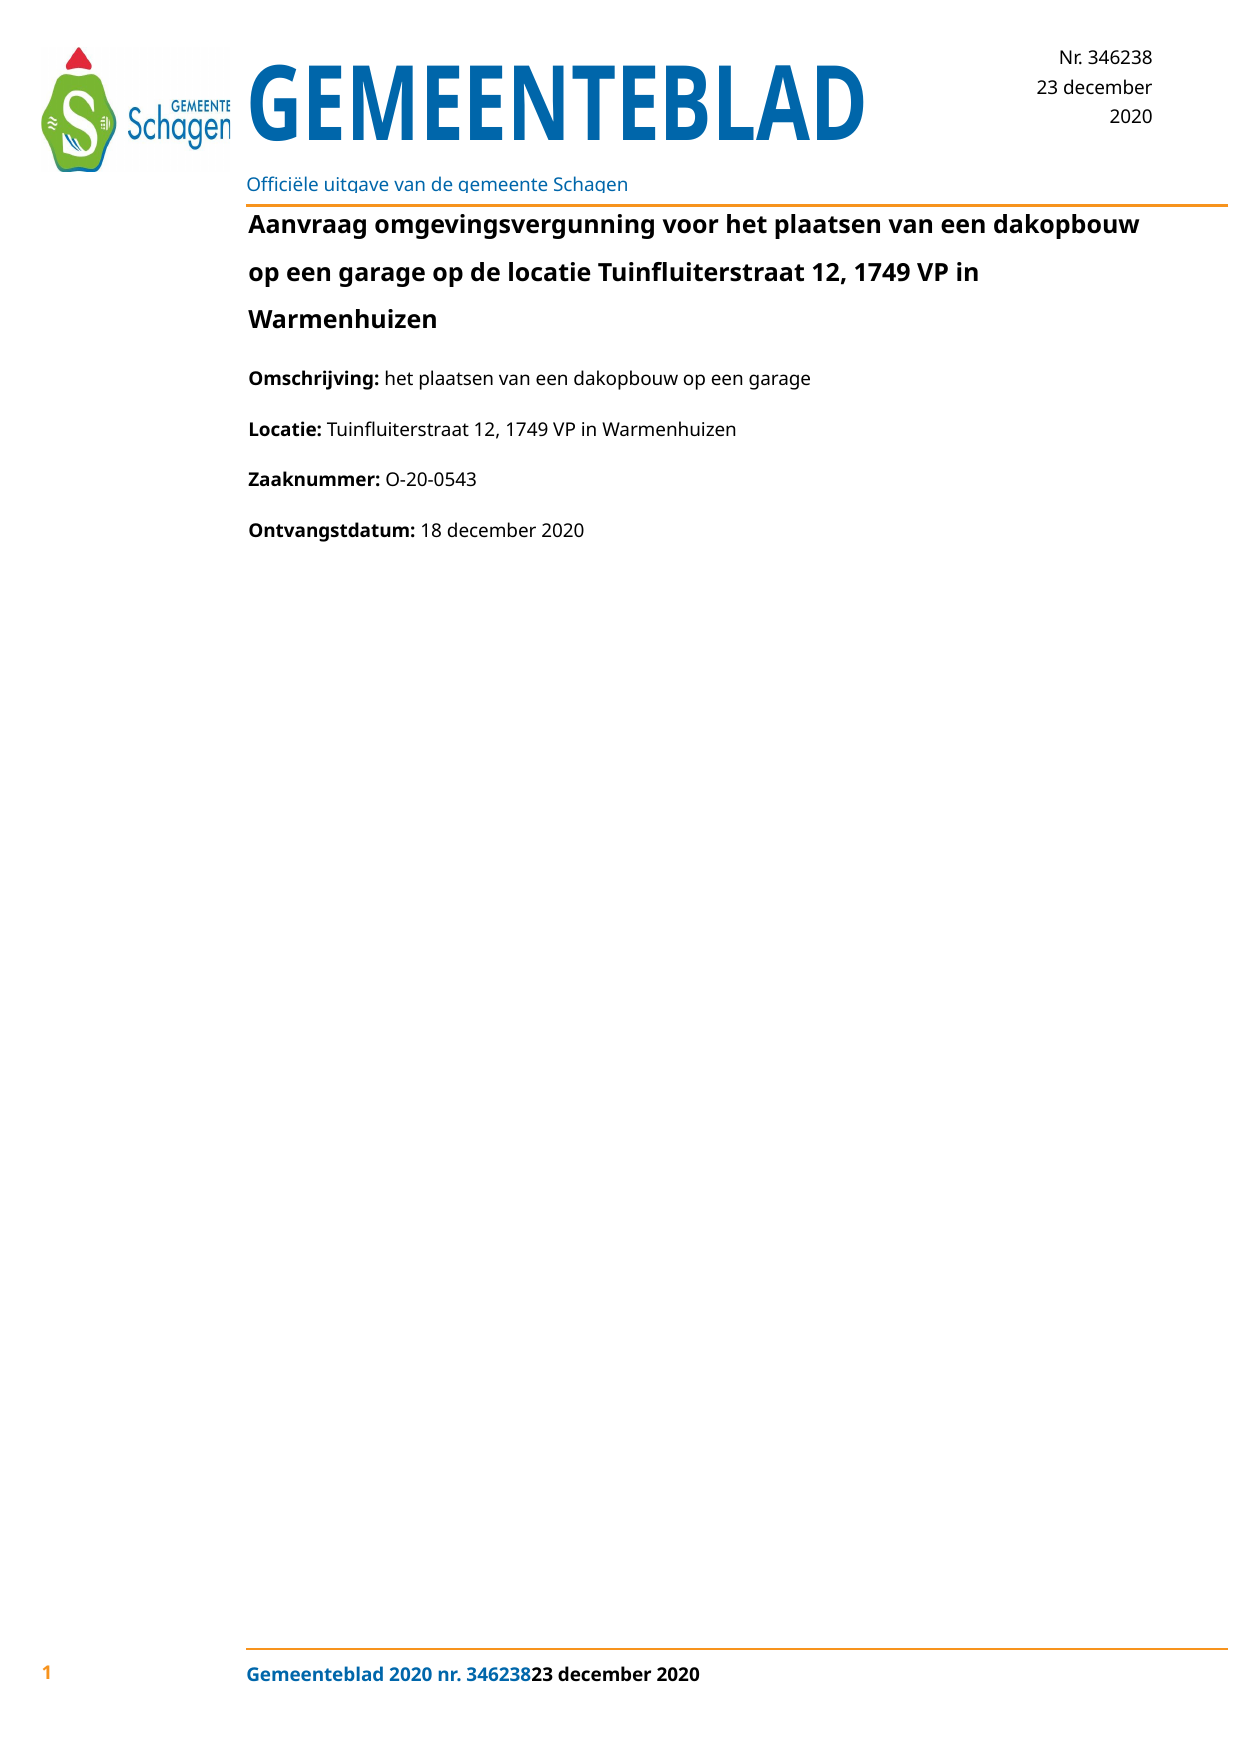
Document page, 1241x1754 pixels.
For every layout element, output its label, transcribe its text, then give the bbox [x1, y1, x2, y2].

text Ontvangstdatum: 18 december 2020 [248, 517, 1152, 542]
text Locatie: Tuinfluiterstraat 12, 1749 VP in Warmenhuizen [248, 416, 1152, 442]
text Omschrijving: het plaatsen van een dakopbouw op een garage [248, 366, 1152, 391]
text Aanvraag omgevingsvergunning voor het plaatsen van een dakopbouw op een garage op de locatie Tuinfluiterstraat 12, 1749 VP in Warmenhuizen [248, 207, 1152, 336]
text Zaaknummer: O-20-0543 [248, 466, 1152, 492]
picture [41, 47, 231, 172]
